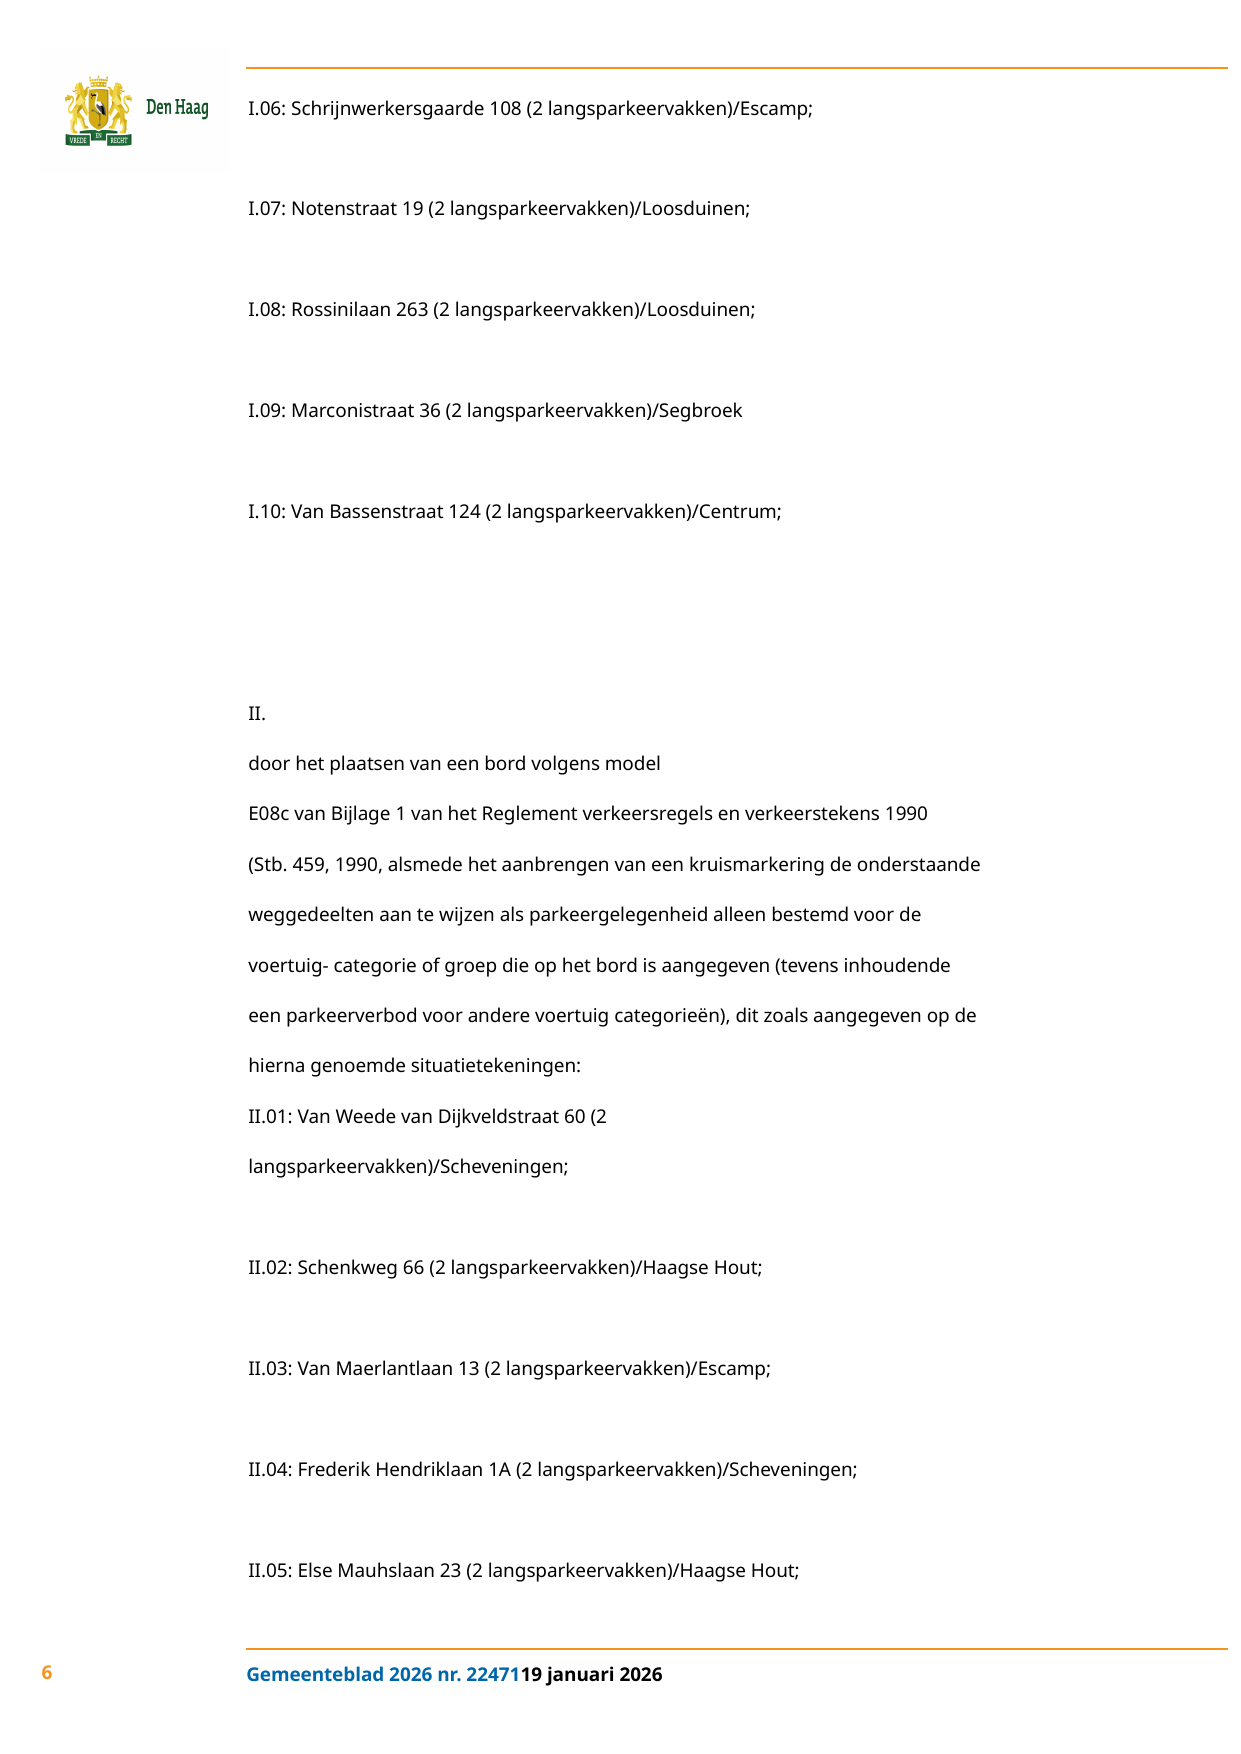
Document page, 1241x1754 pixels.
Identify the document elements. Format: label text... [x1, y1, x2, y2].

text I.09: Marconistraat 36 (2 langsparkeervakken)/Segbroek [248, 397, 1152, 423]
text een parkeerverbod voor andere voertuig categorieën), dit zoals aangegeven op de [248, 1002, 1152, 1028]
text door het plaatsen van een bord volgens model [248, 750, 1152, 776]
text I.10: Van Bassenstraat 124 (2 langsparkeervakken)/Centrum; [248, 498, 1152, 524]
text II.04: Frederik Hendriklaan 1A (2 langsparkeervakken)/Scheveningen; [248, 1456, 1152, 1482]
text I.06: Schrijnwerkersgaarde 108 (2 langsparkeervakken)/Escamp; [248, 95, 1152, 121]
text langsparkeervakken)/Scheveningen; [248, 1153, 1152, 1179]
text II.05: Else Mauhslaan 23 (2 langsparkeervakken)/Haagse Hout; [248, 1557, 1152, 1583]
text (Stb. 459, 1990, alsmede het aanbrengen van een kruismarkering de onderstaande [248, 851, 1152, 877]
text E08c van Bijlage 1 van het Reglement verkeersregels en verkeerstekens 1990 [248, 801, 1152, 826]
text II.01: Van Weede van Dijkveldstraat 60 (2 [248, 1103, 1152, 1129]
text II.03: Van Maerlantlaan 13 (2 langsparkeervakken)/Escamp; [248, 1355, 1152, 1381]
text weggedeelten aan te wijzen als parkeergelegenheid alleen bestemd voor de [248, 901, 1152, 927]
text voertuig- categorie of groep die op het bord is aangegeven (tevens inhoudende [248, 952, 1152, 978]
text hierna genoemde situatietekeningen: [248, 1053, 1152, 1078]
text II. [248, 700, 1152, 726]
picture [41, 47, 231, 172]
text II.02: Schenkweg 66 (2 langsparkeervakken)/Haagse Hout; [248, 1254, 1152, 1280]
text I.07: Notenstraat 19 (2 langsparkeervakken)/Loosduinen; [248, 196, 1152, 221]
text I.08: Rossinilaan 263 (2 langsparkeervakken)/Loosduinen; [248, 296, 1152, 322]
